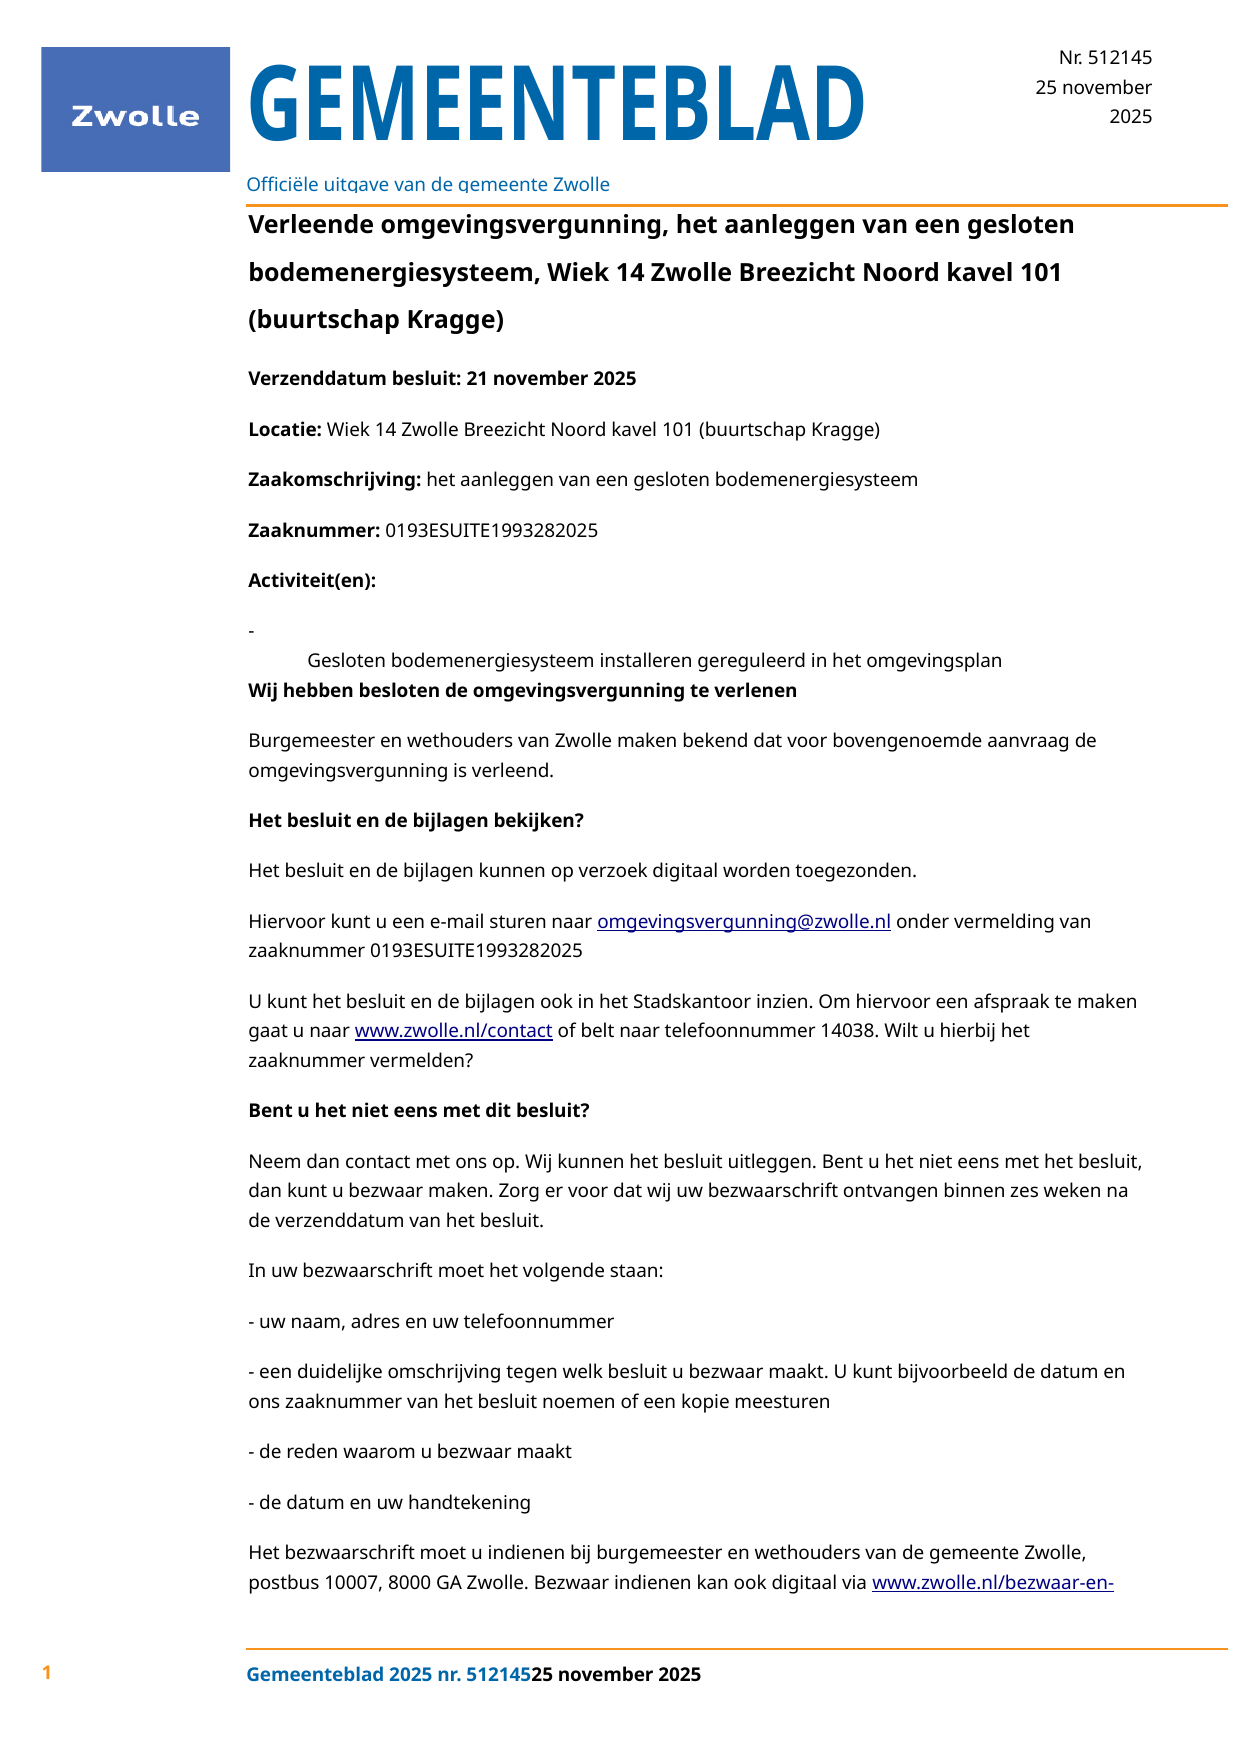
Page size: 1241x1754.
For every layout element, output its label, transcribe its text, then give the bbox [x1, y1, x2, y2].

text - uw naam, adres en uw telefoonnummer [248, 1308, 1152, 1334]
text Verleende omgevingsvergunning, het aanleggen van een gesloten bodemenergiesysteem, Wiek 14 Zwolle Breezicht Noord kavel 101 (buurtschap Kragge) [248, 207, 1152, 336]
text - de datum en uw handtekening [248, 1489, 1152, 1514]
text Zaakomschrijving: het aanleggen van een gesloten bodemenergiesysteem [248, 466, 1152, 492]
text Locatie: Wiek 14 Zwolle Breezicht Noord kavel 101 (buurtschap Kragge) [248, 416, 1152, 442]
text Het besluit en de bijlagen bekijken? [248, 807, 1152, 833]
list Gesloten bodemenergiesysteem installeren gereguleerd in het omgevingsplan [248, 647, 1152, 673]
text Neem dan contact met ons op. Wij kunnen het besluit uitleggen. Bent u het niet eens met het besluit, dan kunt u bezwaar maken. Zorg er voor dat wij uw bezwaarschrift ontvangen binnen zes weken na de verzenddatum van het besluit. [248, 1148, 1152, 1233]
picture [41, 47, 231, 172]
text U kunt het besluit en de bijlagen ook in het Stadskantoor inzien. Om hiervoor een afspraak te maken gaat u naar www.zwolle.nl/contact of belt naar telefoonnummer 14038. Wilt u hierbij het zaaknummer vermelden? [248, 988, 1152, 1073]
text Het bezwaarschrift moet u indienen bij burgemeester en wethouders van de gemeente Zwolle, postbus 10007, 8000 GA Zwolle. Bezwaar indienen kan ook digitaal via www.zwolle.nl/bezwaar-en- [248, 1539, 1152, 1594]
text Bent u het niet eens met dit besluit? [248, 1098, 1152, 1123]
text Verzenddatum besluit: 21 november 2025 [248, 366, 1152, 391]
text Het besluit en de bijlagen kunnen op verzoek digitaal worden toegezonden. [248, 858, 1152, 883]
text Zaaknummer: 0193ESUITE1993282025 [248, 517, 1152, 542]
text Hiervoor kunt u een e-mail sturen naar omgevingsvergunning@zwolle.nl onder vermelding van zaaknummer 0193ESUITE1993282025 [248, 908, 1152, 963]
text Burgemeester en wethouders van Zwolle maken bekend dat voor bovengenoemde aanvraag de omgevingsvergunning is verleend. [248, 727, 1152, 782]
text - de reden waarom u bezwaar maakt [248, 1438, 1152, 1464]
text Wij hebben besloten de omgevingsvergunning te verlenen [248, 677, 1152, 702]
text Activiteit(en): [248, 567, 1152, 593]
text In uw bezwaarschrift moet het volgende staan: [248, 1258, 1152, 1283]
text - een duidelijke omschrijving tegen welk besluit u bezwaar maakt. U kunt bijvoorbeeld de datum en ons zaaknummer van het besluit noemen of een kopie meesturen [248, 1358, 1152, 1414]
